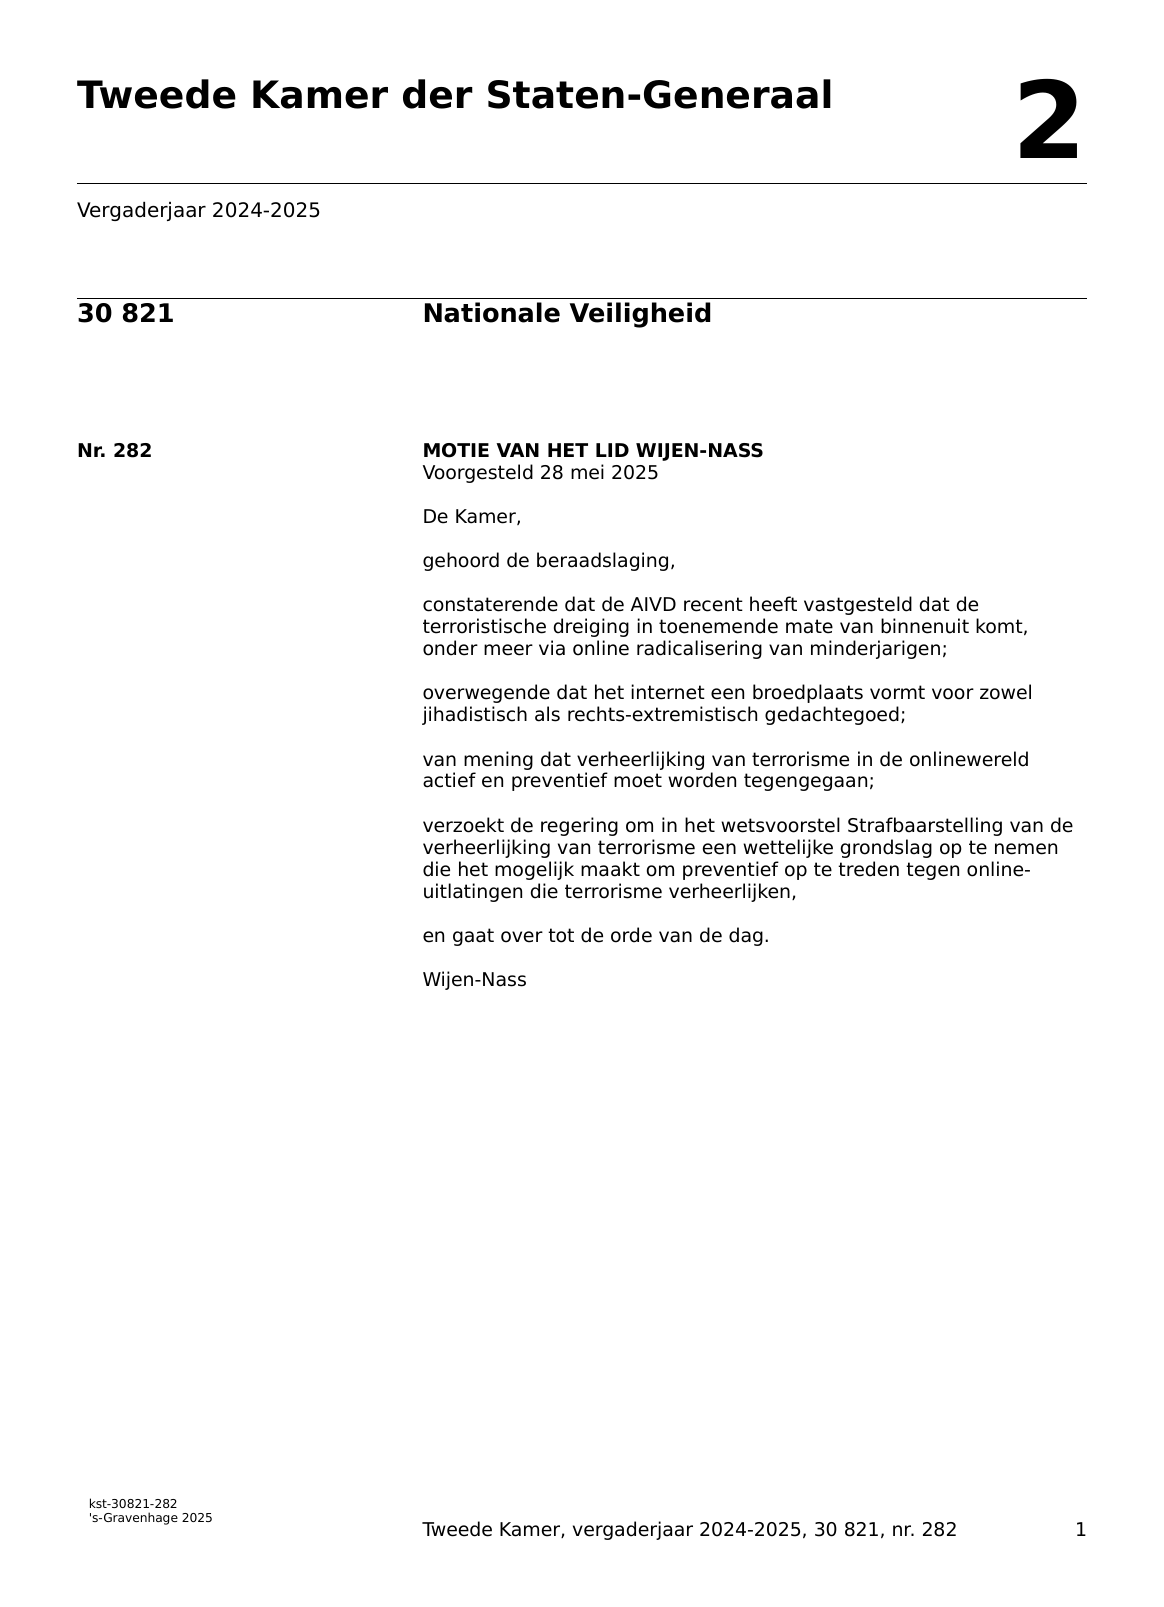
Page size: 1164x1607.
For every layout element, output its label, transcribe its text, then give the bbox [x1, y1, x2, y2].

text kst-30821-282 [88, 1497, 323, 1511]
text constaterende dat de AIVD recent heeft vastgesteld dat de terroristische dreiging in toenemende mate van binnenuit komt, onder meer via online radicalisering van minderjarigen; [422, 594, 1087, 660]
text verzoekt de regering om in het wetsvoorstel Strafbaarstelling van de verheerlijking van terrorisme een wettelijke grondslag op te nemen die het mogelijk maakt om preventief op te treden tegen online-uitlatingen die terrorisme verheerlijken, [422, 814, 1087, 902]
table_header 2 [886, 59, 1087, 183]
subtitle Nr. 282 MOTIE VAN HET LID WIJEN-NASS [77, 440, 1087, 462]
text De Kamer, [422, 506, 1087, 528]
table_cell Vergaderjaar 2024-2025 [77, 184, 1087, 298]
subtitle 30 821 Nationale Veiligheid [77, 299, 1087, 329]
text gehoord de beraadslaging, [422, 550, 1087, 572]
text overwegende dat het internet een broedplaats vormt voor zowel jihadistisch als rechts-extremistisch gedachtegoed; [422, 682, 1087, 726]
text Voorgesteld 28 mei 2025 [422, 462, 1087, 484]
table_header Tweede Kamer der Staten-Generaal [77, 59, 886, 183]
text Wijen-Nass [422, 969, 1087, 991]
text en gaat over tot de orde van de dag. [422, 925, 1087, 947]
text 's-Gravenhage 2025 [88, 1511, 323, 1525]
text van mening dat verheerlijking van terrorisme in de onlinewereld actief en preventief moet worden tegengegaan; [422, 748, 1087, 792]
